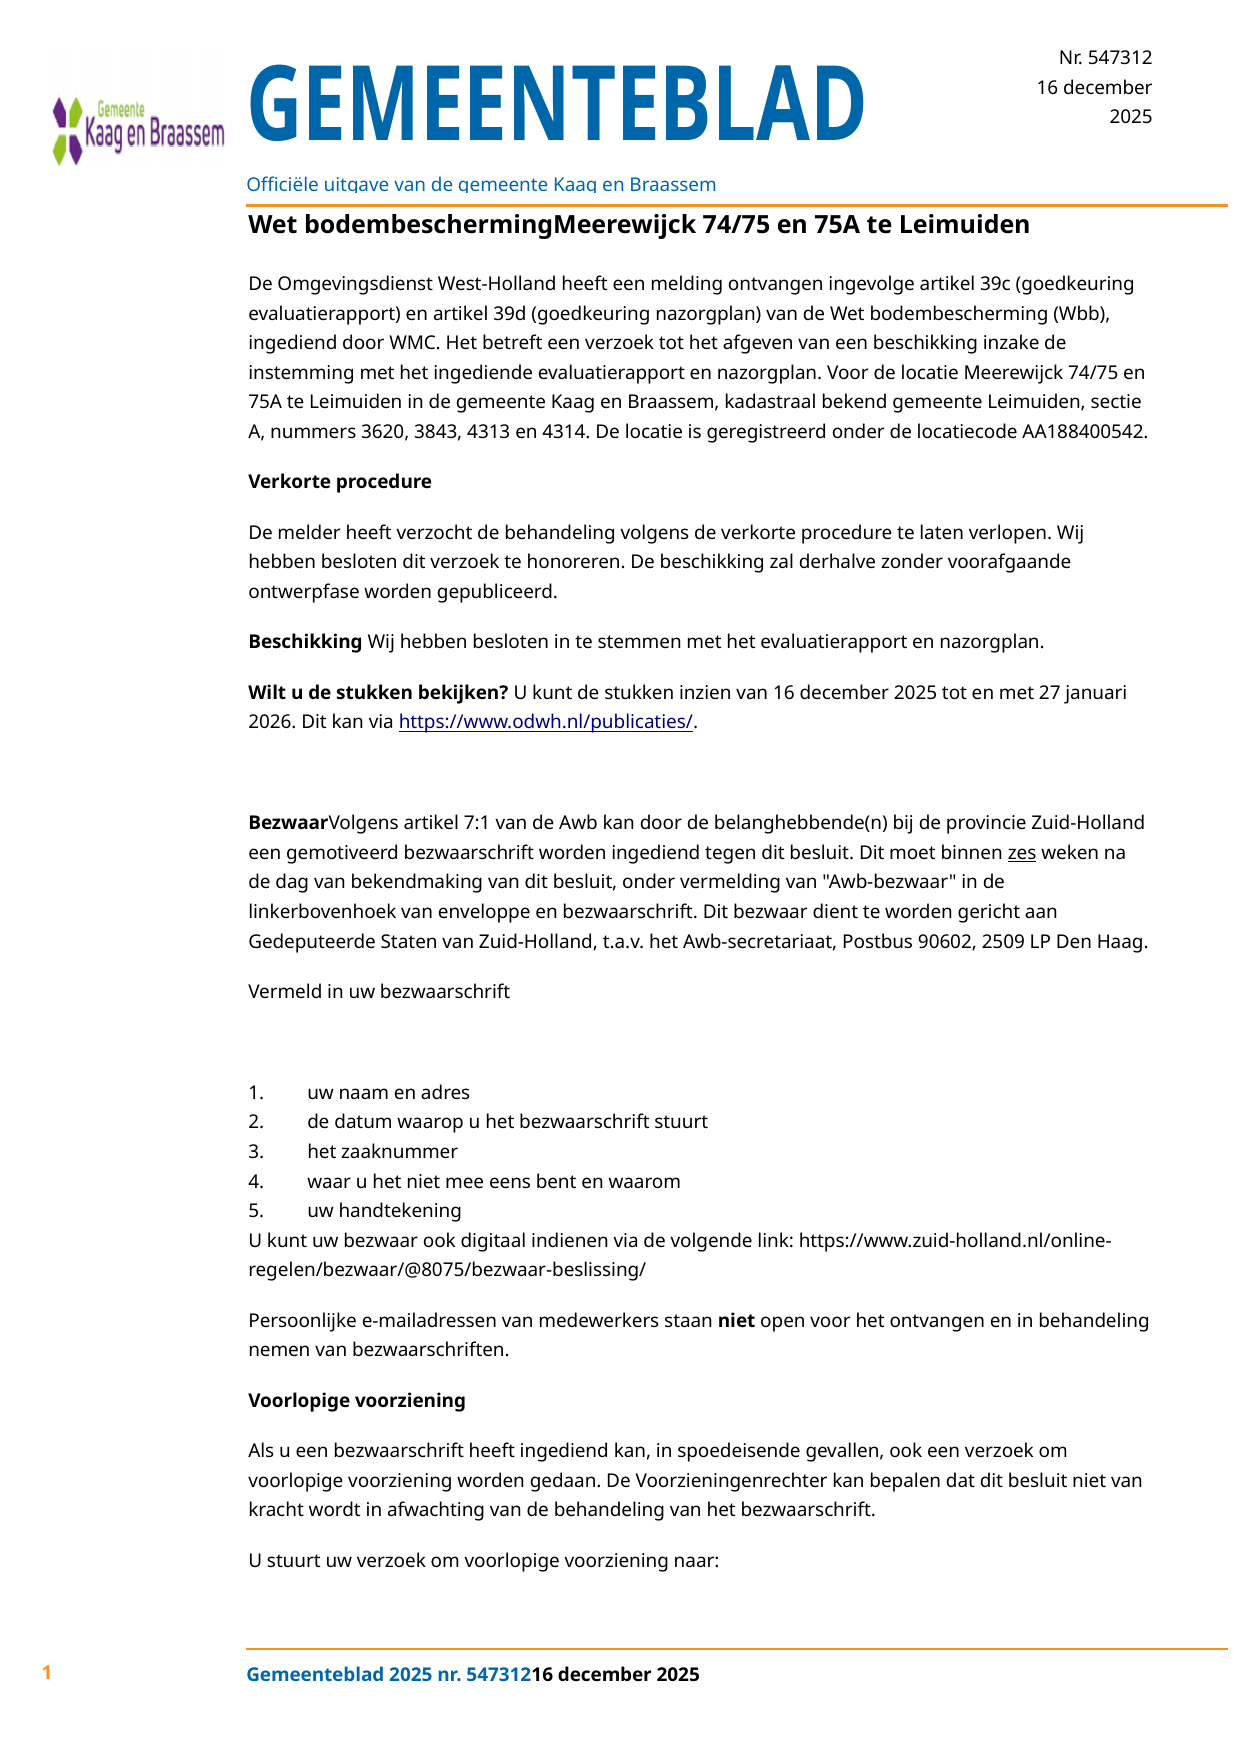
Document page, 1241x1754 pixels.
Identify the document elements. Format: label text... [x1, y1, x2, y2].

list uw naam en adres [248, 1079, 1152, 1105]
text U stuurt uw verzoek om voorlopige voorziening naar: [248, 1547, 1152, 1573]
text De Omgevingsdienst West-Holland heeft een melding ontvangen ingevolge artikel 39c (goedkeuring evaluatierapport) en artikel 39d (goedkeuring nazorgplan) van de Wet bodembescherming (Wbb), ingediend door WMC. Het betreft een verzoek tot het afgeven van een beschikking inzake de instemming met het ingediende evaluatierapport en nazorgplan. Voor de locatie Meerewijck 74/75 en 75A te Leimuiden in de gemeente Kaag en Braassem, kadastraal bekend gemeente Leimuiden, sectie A, nummers 3620, 3843, 4313 en 4314. De locatie is geregistreerd onder de locatiecode AA188400542. [248, 270, 1152, 444]
text Voorlopige voorziening [248, 1387, 1152, 1413]
text Vermeld in uw bezwaarschrift [248, 978, 1152, 1004]
text Beschikking Wij hebben besloten in te stemmen met het evaluatierapport en nazorgplan. [248, 629, 1152, 654]
text Persoonlijke e-mailadressen van medewerkers staan niet open voor het ontvangen en in behandeling nemen van bezwaarschriften. [248, 1307, 1152, 1362]
picture [41, 47, 231, 172]
text BezwaarVolgens artikel 7:1 van de Awb kan door de belanghebbende(n) bij de provincie Zuid-Holland een gemotiveerd bezwaarschrift worden ingediend tegen dit besluit. Dit moet binnen zes weken na de dag van bekendmaking van dit besluit, onder vermelding van "Awb-bezwaar" in de linkerbovenhoek van enveloppe en bezwaarschrift. Dit bezwaar dient te worden gericht aan Gedeputeerde Staten van Zuid-Holland, t.a.v. het Awb-secretariaat, Postbus 90602, 2509 LP Den Haag. [248, 809, 1152, 953]
text U kunt uw bezwaar ook digitaal indienen via de volgende link: https://www.zuid-holland.nl/online-regelen/bezwaar/@8075/bezwaar-beslissing/ [248, 1227, 1152, 1282]
text Wilt u de stukken bekijken? U kunt de stukken inzien van 16 december 2025 tot en met 27 januari 2026. Dit kan via https://www.odwh.nl/publicaties/. [248, 679, 1152, 734]
text Wet bodembeschermingMeerewijck 74/75 en 75A te Leimuiden [248, 207, 1152, 241]
text Als u een bezwaarschrift heeft ingediend kan, in spoedeisende gevallen, ook een verzoek om voorlopige voorziening worden gedaan. De Voorzieningenrechter kan bepalen dat dit besluit niet van kracht wordt in afwachting van de behandeling van het bezwaarschrift. [248, 1437, 1152, 1522]
list het zaaknummer [248, 1138, 1152, 1164]
list de datum waarop u het bezwaarschrift stuurt [248, 1109, 1152, 1134]
list uw handtekening [248, 1197, 1152, 1223]
list waar u het niet mee eens bent en waarom [248, 1168, 1152, 1193]
text Verkorte procedure [248, 469, 1152, 494]
text De melder heeft verzocht de behandeling volgens de verkorte procedure te laten verlopen. Wij hebben besloten dit verzoek te honoreren. De beschikking zal derhalve zonder voorafgaande ontwerpfase worden gepubliceerd. [248, 519, 1152, 604]
